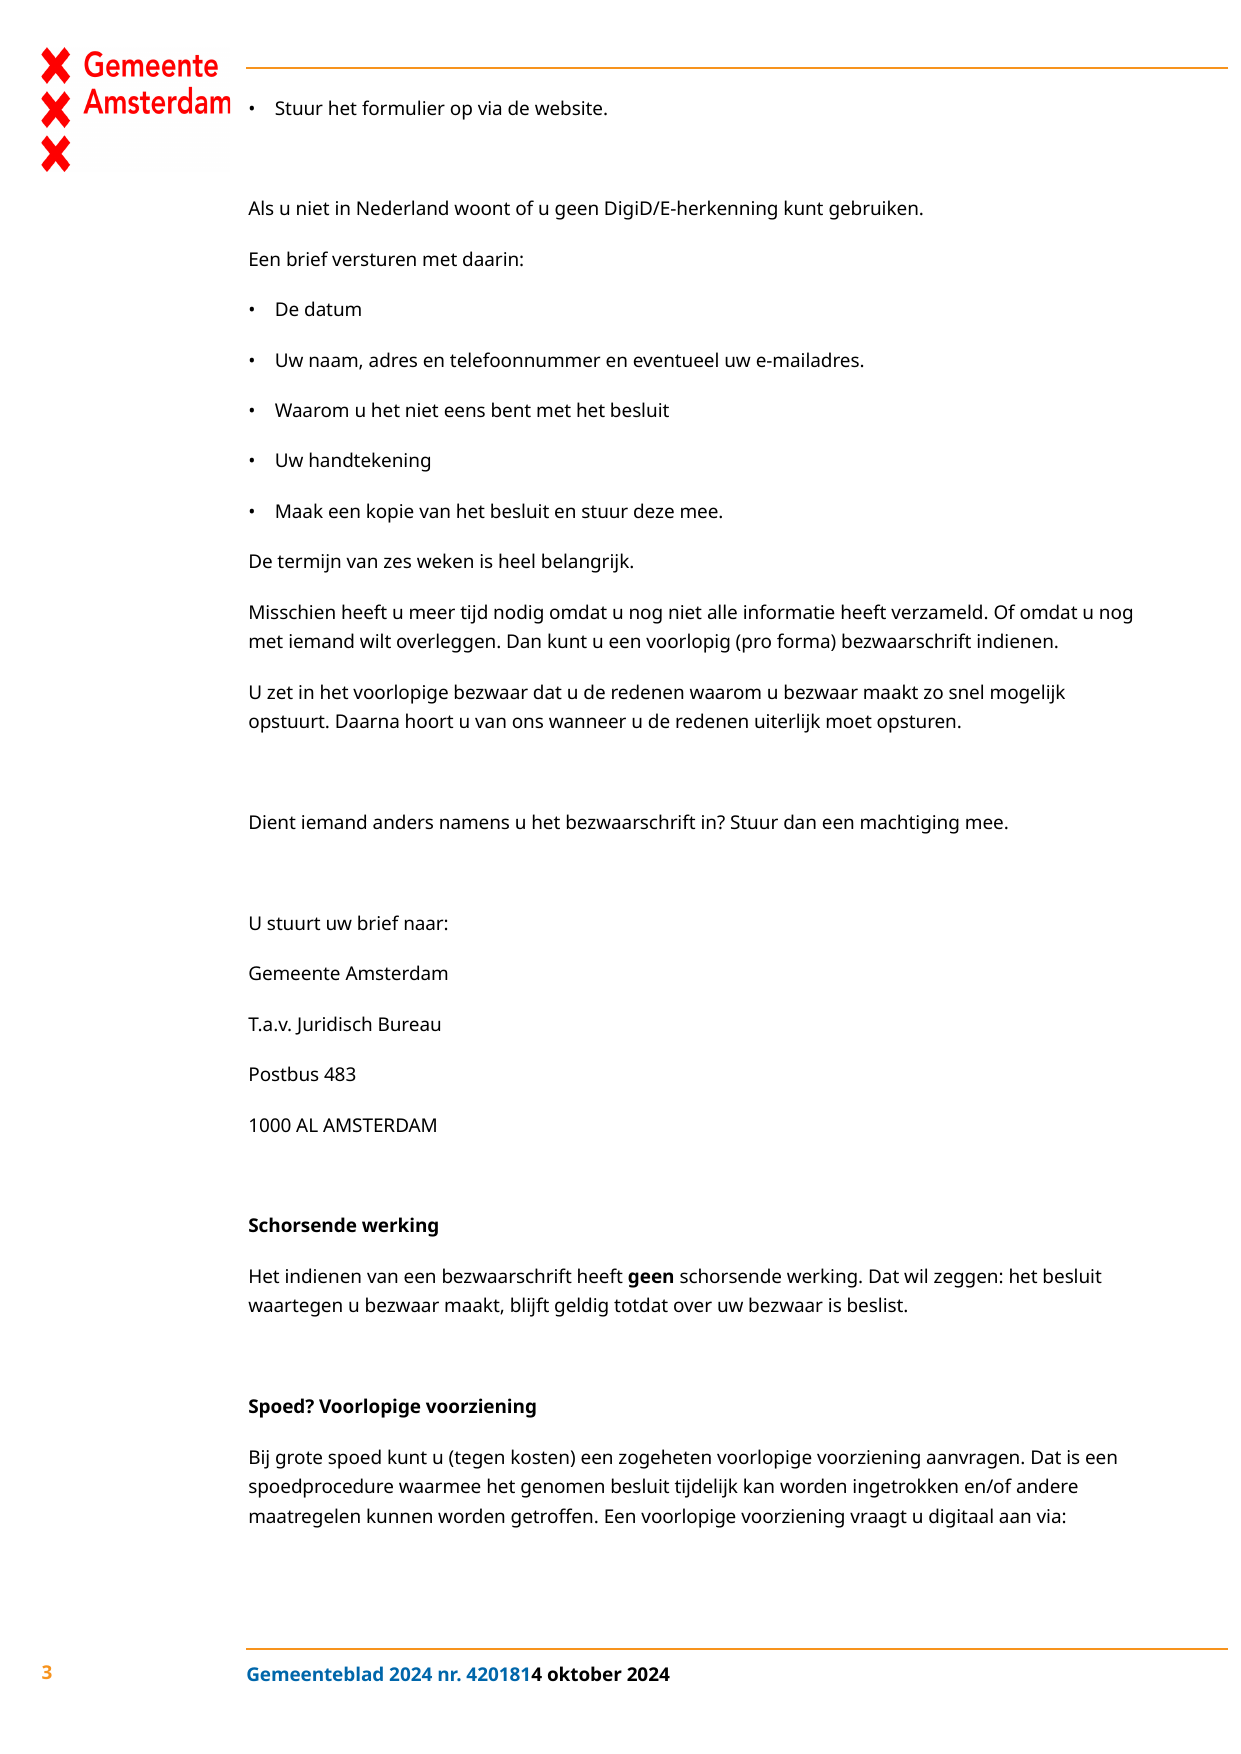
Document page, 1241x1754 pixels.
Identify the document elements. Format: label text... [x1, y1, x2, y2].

text Bij grote spoed kunt u (tegen kosten) een zogeheten voorlopige voorziening aanvragen. Dat is een spoedprocedure waarmee het genomen besluit tijdelijk kan worden ingetrokken en/of andere maatregelen kunnen worden getroffen. Een voorlopige voorziening vraagt u digitaal aan via: [248, 1444, 1152, 1529]
text T.a.v. Juridisch Bureau [248, 1011, 1152, 1037]
text Gemeente Amsterdam [248, 961, 1152, 986]
text • De datum [248, 296, 1152, 322]
text • Stuur het formulier op via de website. [248, 95, 1152, 121]
text Schorsende werking [248, 1213, 1152, 1238]
text U stuurt uw brief naar: [248, 910, 1152, 936]
text • Uw handtekening [248, 448, 1152, 473]
text Misschien heeft u meer tijd nodig omdat u nog niet alle informatie heeft verzameld. Of omdat u nog met iemand wilt overleggen. Dan kunt u een voorlopig (pro forma) bezwaarschrift indienen. [248, 599, 1152, 654]
text • Waarom u het niet eens bent met het besluit [248, 397, 1152, 423]
text • Uw naam, adres en telefoonnummer en eventueel uw e-mailadres. [248, 347, 1152, 373]
text Als u niet in Nederland woont of u geen DigiD/E-herkenning kunt gebruiken. [248, 196, 1152, 221]
picture [41, 47, 231, 172]
text Spoed? Voorlopige voorziening [248, 1393, 1152, 1419]
text De termijn van zes weken is heel belangrijk. [248, 548, 1152, 574]
text 1000 AL AMSTERDAM [248, 1112, 1152, 1138]
text Dient iemand anders namens u het bezwaarschrift in? Stuur dan een machtiging mee. [248, 809, 1152, 835]
text Een brief versturen met daarin: [248, 246, 1152, 272]
text Het indienen van een bezwaarschrift heeft geen schorsende werking. Dat wil zeggen: het besluit waartegen u bezwaar maakt, blijft geldig totdat over uw bezwaar is beslist. [248, 1263, 1152, 1318]
text • Maak een kopie van het besluit en stuur deze mee. [248, 498, 1152, 524]
text Postbus 483 [248, 1061, 1152, 1087]
text U zet in het voorlopige bezwaar dat u de redenen waarom u bezwaar maakt zo snel mogelijk opstuurt. Daarna hoort u van ons wanneer u de redenen uiterlijk moet opsturen. [248, 679, 1152, 734]
